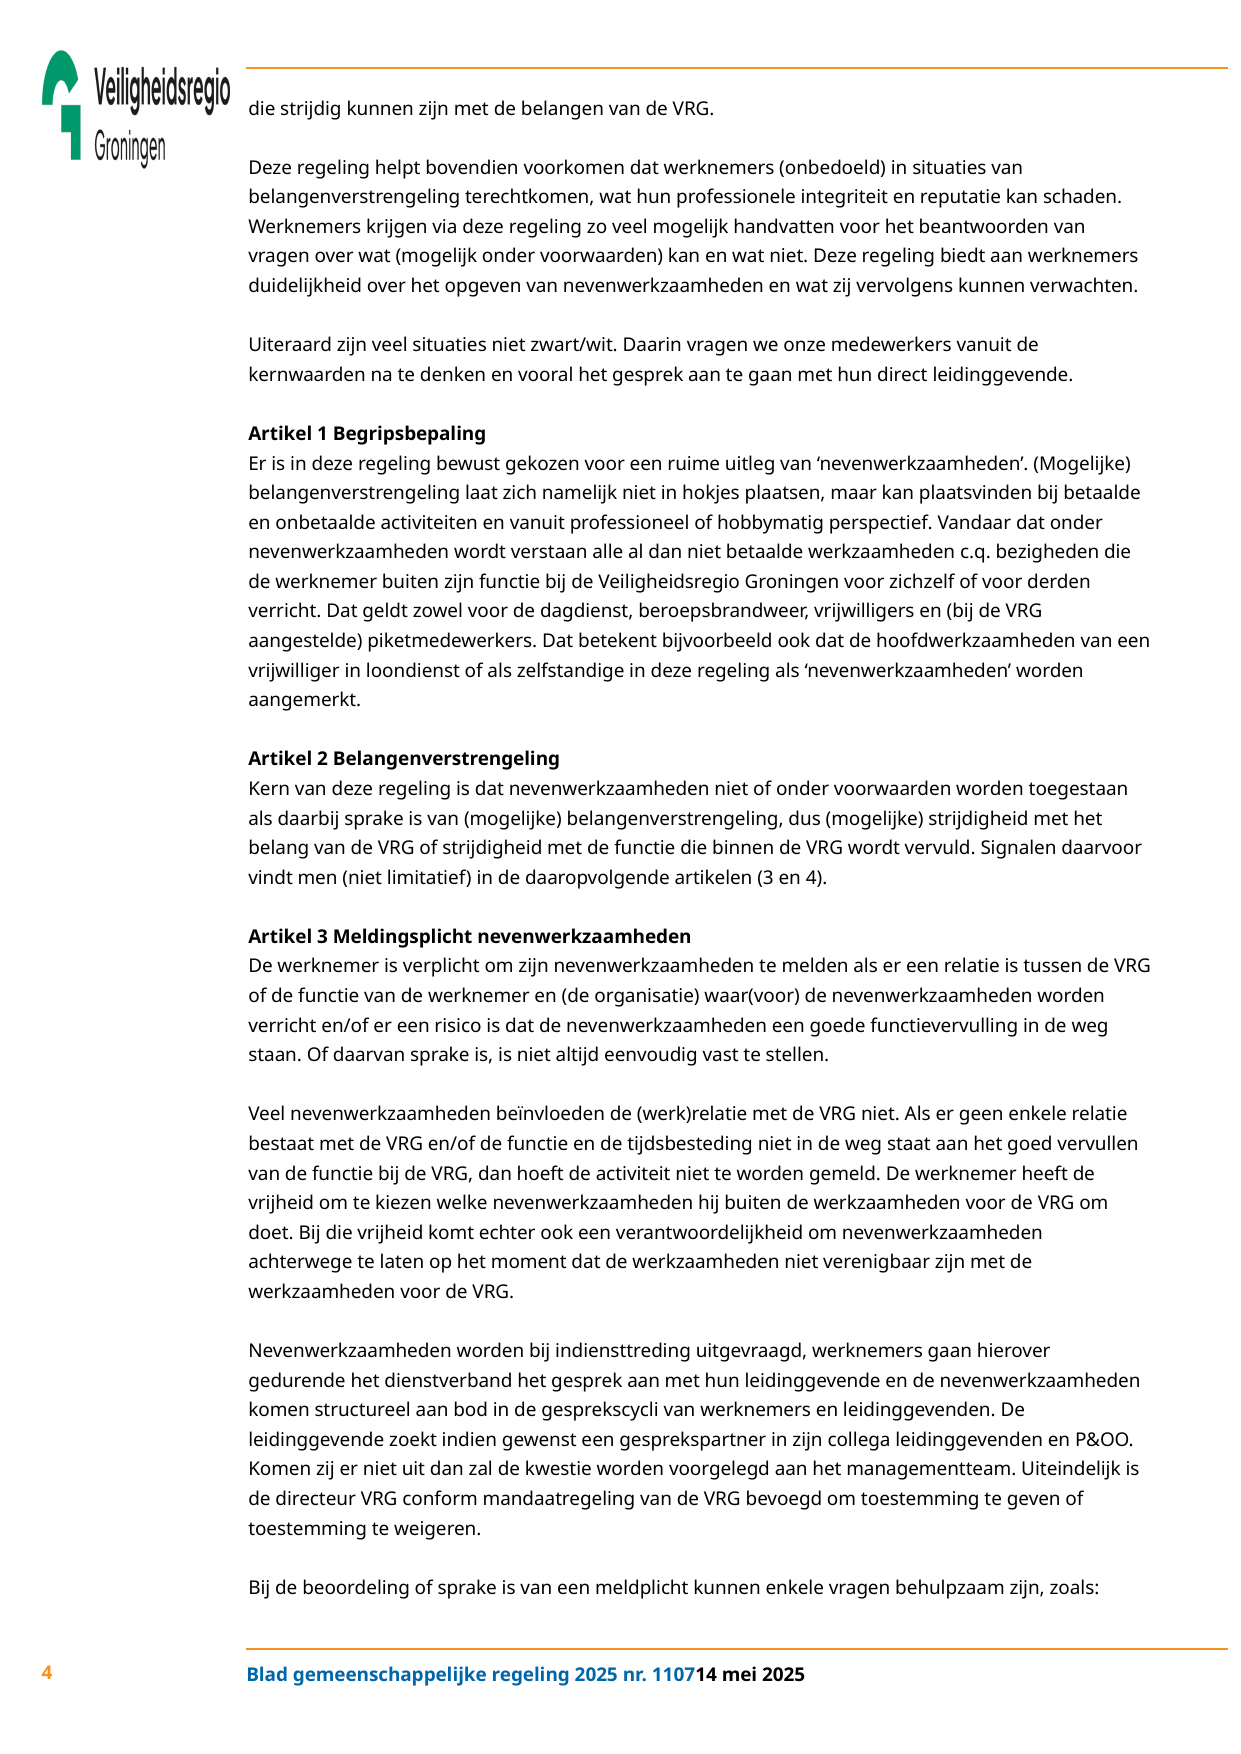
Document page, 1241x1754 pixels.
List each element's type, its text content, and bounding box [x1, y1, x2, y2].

text Uiteraard zijn veel situaties niet zwart/wit. Daarin vragen we onze medewerkers vanuit de kernwaarden na te denken en vooral het gesprek aan te gaan met hun direct leidinggevende. [248, 331, 1152, 387]
text Nevenwerkzaamheden worden bij indiensttreding uitgevraagd, werknemers gaan hierover gedurende het dienstverband het gesprek aan met hun leidinggevende en de nevenwerkzaamheden komen structureel aan bod in de gesprekscycli van werknemers en leidinggevenden. De leidinggevende zoekt indien gewenst een gesprekspartner in zijn collega leidinggevenden en P&OO. Komen zij er niet uit dan zal de kwestie worden voorgelegd aan het managementteam. Uiteindelijk is de directeur VRG conform mandaatregeling van de VRG bevoegd om toestemming te geven of toestemming te weigeren. [248, 1337, 1152, 1541]
text Artikel 3 Meldingsplicht nevenwerkzaamheden [248, 923, 1152, 949]
text Deze regeling helpt bovendien voorkomen dat werknemers (onbedoeld) in situaties van belangenverstrengeling terechtkomen, wat hun professionele integriteit en reputatie kan schaden. Werknemers krijgen via deze regeling zo veel mogelijk handvatten voor het beantwoorden van vragen over wat (mogelijk onder voorwaarden) kan en wat niet. Deze regeling biedt aan werknemers duidelijkheid over het opgeven van nevenwerkzaamheden en wat zij vervolgens kunnen verwachten. [248, 154, 1152, 298]
text Veel nevenwerkzaamheden beïnvloeden de (werk)relatie met de VRG niet. Als er geen enkele relatie bestaat met de VRG en/of de functie en de tijdsbesteding niet in de weg staat aan het goed vervullen van de functie bij de VRG, dan hoeft de activiteit niet te worden gemeld. De werknemer heeft de vrijheid om te kiezen welke nevenwerkzaamheden hij buiten de werkzaamheden voor de VRG om doet. Bij die vrijheid komt echter ook een verantwoordelijkheid om nevenwerkzaamheden achterwege te laten op het moment dat de werkzaamheden niet verenigbaar zijn met de werkzaamheden voor de VRG. [248, 1101, 1152, 1304]
picture [41, 47, 231, 172]
text Er is in deze regeling bewust gekozen voor een ruime uitleg van ‘nevenwerkzaamheden’. (Mogelijke) belangenverstrengeling laat zich namelijk niet in hokjes plaatsen, maar kan plaatsvinden bij betaalde en onbetaalde activiteiten en vanuit professioneel of hobbymatig perspectief. Vandaar dat onder nevenwerkzaamheden wordt verstaan alle al dan niet betaalde werkzaamheden c.q. bezigheden die de werknemer buiten zijn functie bij de Veiligheidsregio Groningen voor zichzelf of voor derden verricht. Dat geldt zowel voor de dagdienst, beroepsbrandweer, vrijwilligers en (bij de VRG aangestelde) piketmedewerkers. Dat betekent bijvoorbeeld ook dat de hoofdwerkzaamheden van een vrijwilliger in loondienst of als zelfstandige in deze regeling als ‘nevenwerkzaamheden’ worden aangemerkt. [248, 450, 1152, 712]
text Bij de beoordeling of sprake is van een meldplicht kunnen enkele vragen behulpzaam zijn, zoals: [248, 1574, 1152, 1600]
text Artikel 2 Belangenverstrengeling [248, 746, 1152, 771]
text De werknemer is verplicht om zijn nevenwerkzaamheden te melden als er een relatie is tussen de VRG of de functie van de werknemer en (de organisatie) waar(voor) de nevenwerkzaamheden worden verricht en/of er een risico is dat de nevenwerkzaamheden een goede functievervulling in de weg staan. Of daarvan sprake is, is niet altijd eenvoudig vast te stellen. [248, 953, 1152, 1067]
text die strijdig kunnen zijn met de belangen van de VRG. [248, 95, 1152, 121]
text Artikel 1 Begripsbepaling [248, 420, 1152, 446]
text Kern van deze regeling is dat nevenwerkzaamheden niet of onder voorwaarden worden toegestaan als daarbij sprake is van (mogelijke) belangenverstrengeling, dus (mogelijke) strijdigheid met het belang van de VRG of strijdigheid met de functie die binnen de VRG wordt vervuld. Signalen daarvoor vindt men (niet limitatief) in de daaropvolgende artikelen (3 en 4). [248, 775, 1152, 890]
